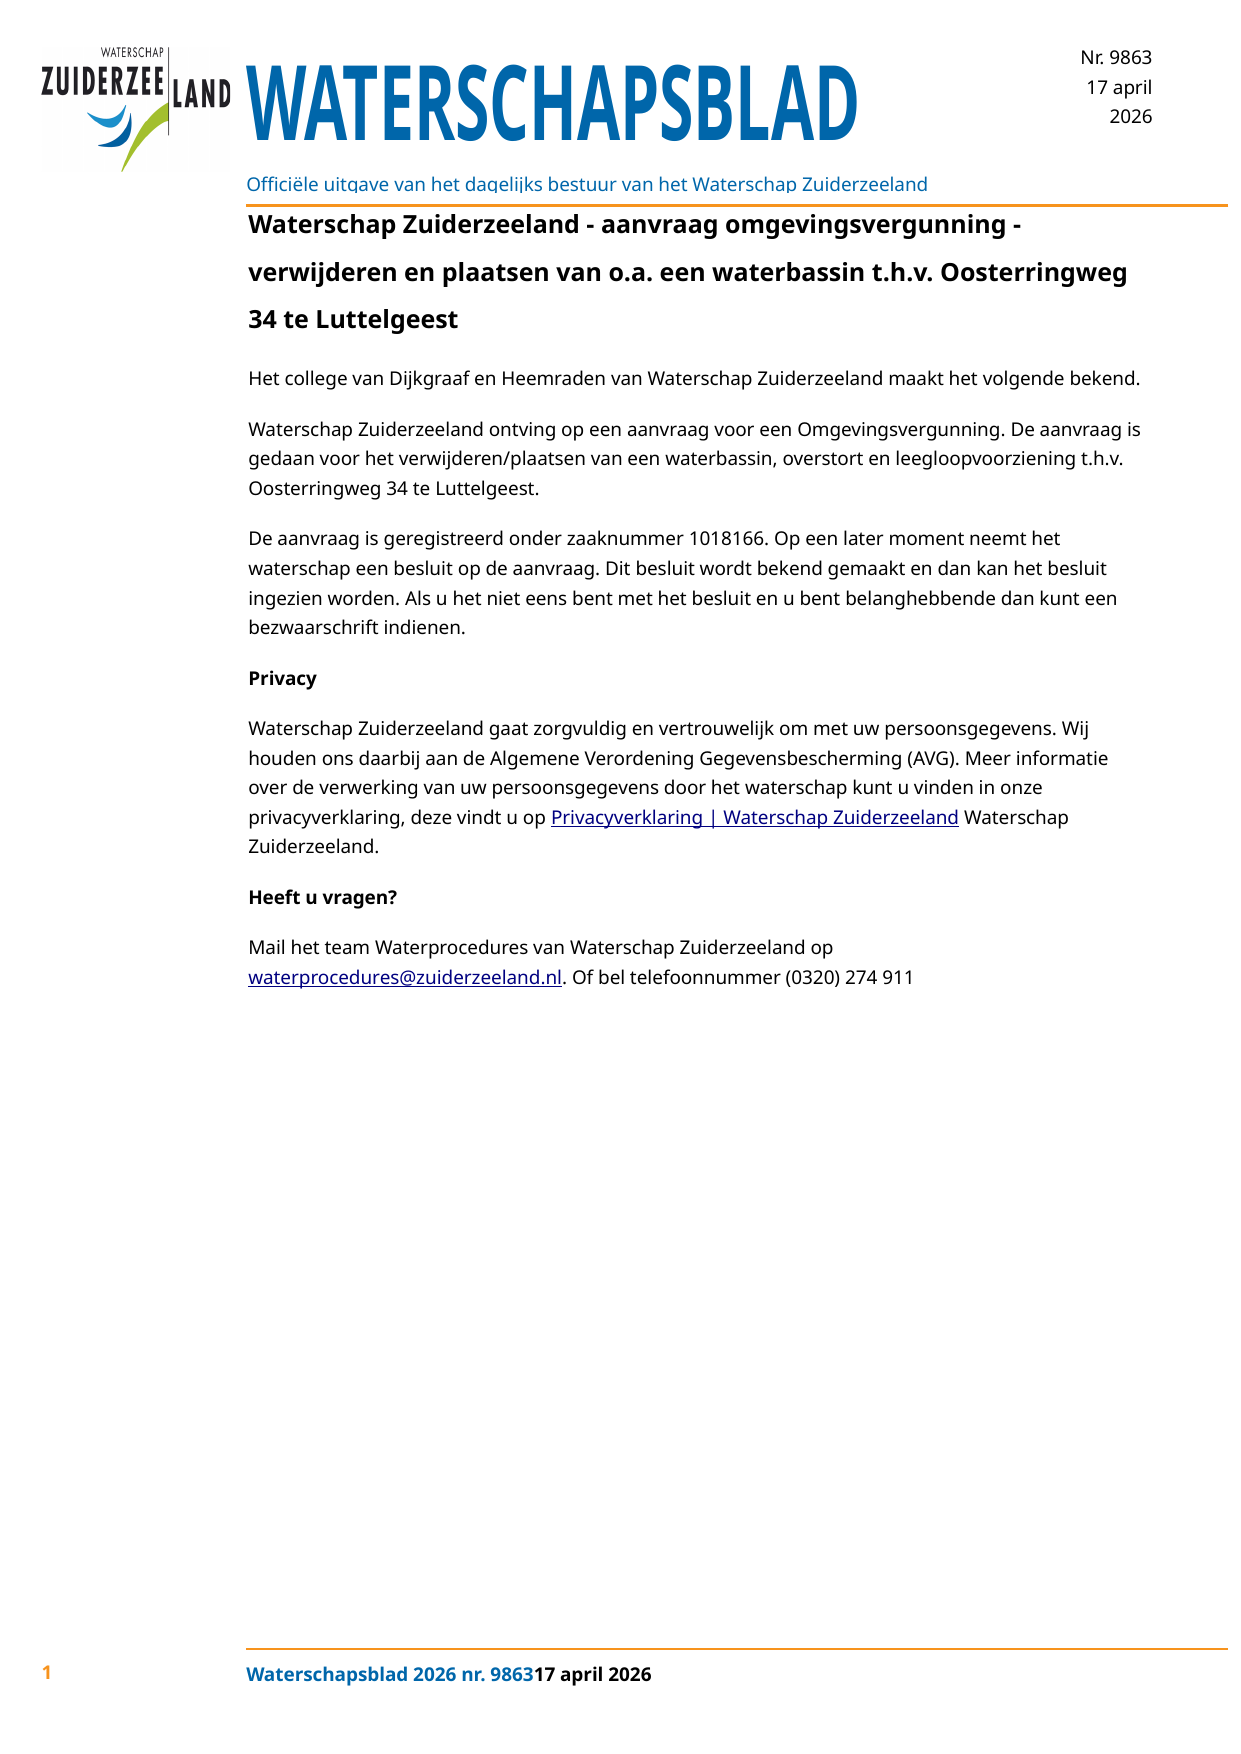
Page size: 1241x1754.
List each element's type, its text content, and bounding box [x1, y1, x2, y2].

text Heeft u vragen? [248, 884, 1152, 909]
text De aanvraag is geregistreerd onder zaaknummer 1018166. Op een later moment neemt het waterschap een besluit op de aanvraag. Dit besluit wordt bekend gemaakt en dan kan het besluit ingezien worden. Als u het niet eens bent met het besluit en u bent belanghebbende dan kunt een bezwaarschrift indienen. [248, 526, 1152, 640]
text Mail het team Waterprocedures van Waterschap Zuiderzeeland op waterprocedures@zuiderzeeland.nl. Of bel telefoonnummer (0320) 274 911 [248, 934, 1152, 989]
text Het college van Dijkgraaf en Heemraden van Waterschap Zuiderzeeland maakt het volgende bekend. [248, 366, 1152, 391]
picture [41, 47, 231, 172]
text Waterschap Zuiderzeeland gaat zorgvuldig en vertrouwelijk om met uw persoonsgegevens. Wij houden ons daarbij aan de Algemene Verordening Gegevensbescherming (AVG). Meer informatie over de verwerking van uw persoonsgegevens door het waterschap kunt u vinden in onze privacyverklaring, deze vindt u op Privacyverklaring | Waterschap Zuiderzeeland Waterschap Zuiderzeeland. [248, 715, 1152, 859]
text Privacy [248, 665, 1152, 690]
text Waterschap Zuiderzeeland ontving op een aanvraag voor een Omgevingsvergunning. De aanvraag is gedaan voor het verwijderen/plaatsen van een waterbassin, overstort en leegloopvoorziening t.h.v. Oosterringweg 34 te Luttelgeest. [248, 416, 1152, 501]
text Waterschap Zuiderzeeland - aanvraag omgevingsvergunning - verwijderen en plaatsen van o.a. een waterbassin t.h.v. Oosterringweg 34 te Luttelgeest [248, 207, 1152, 336]
